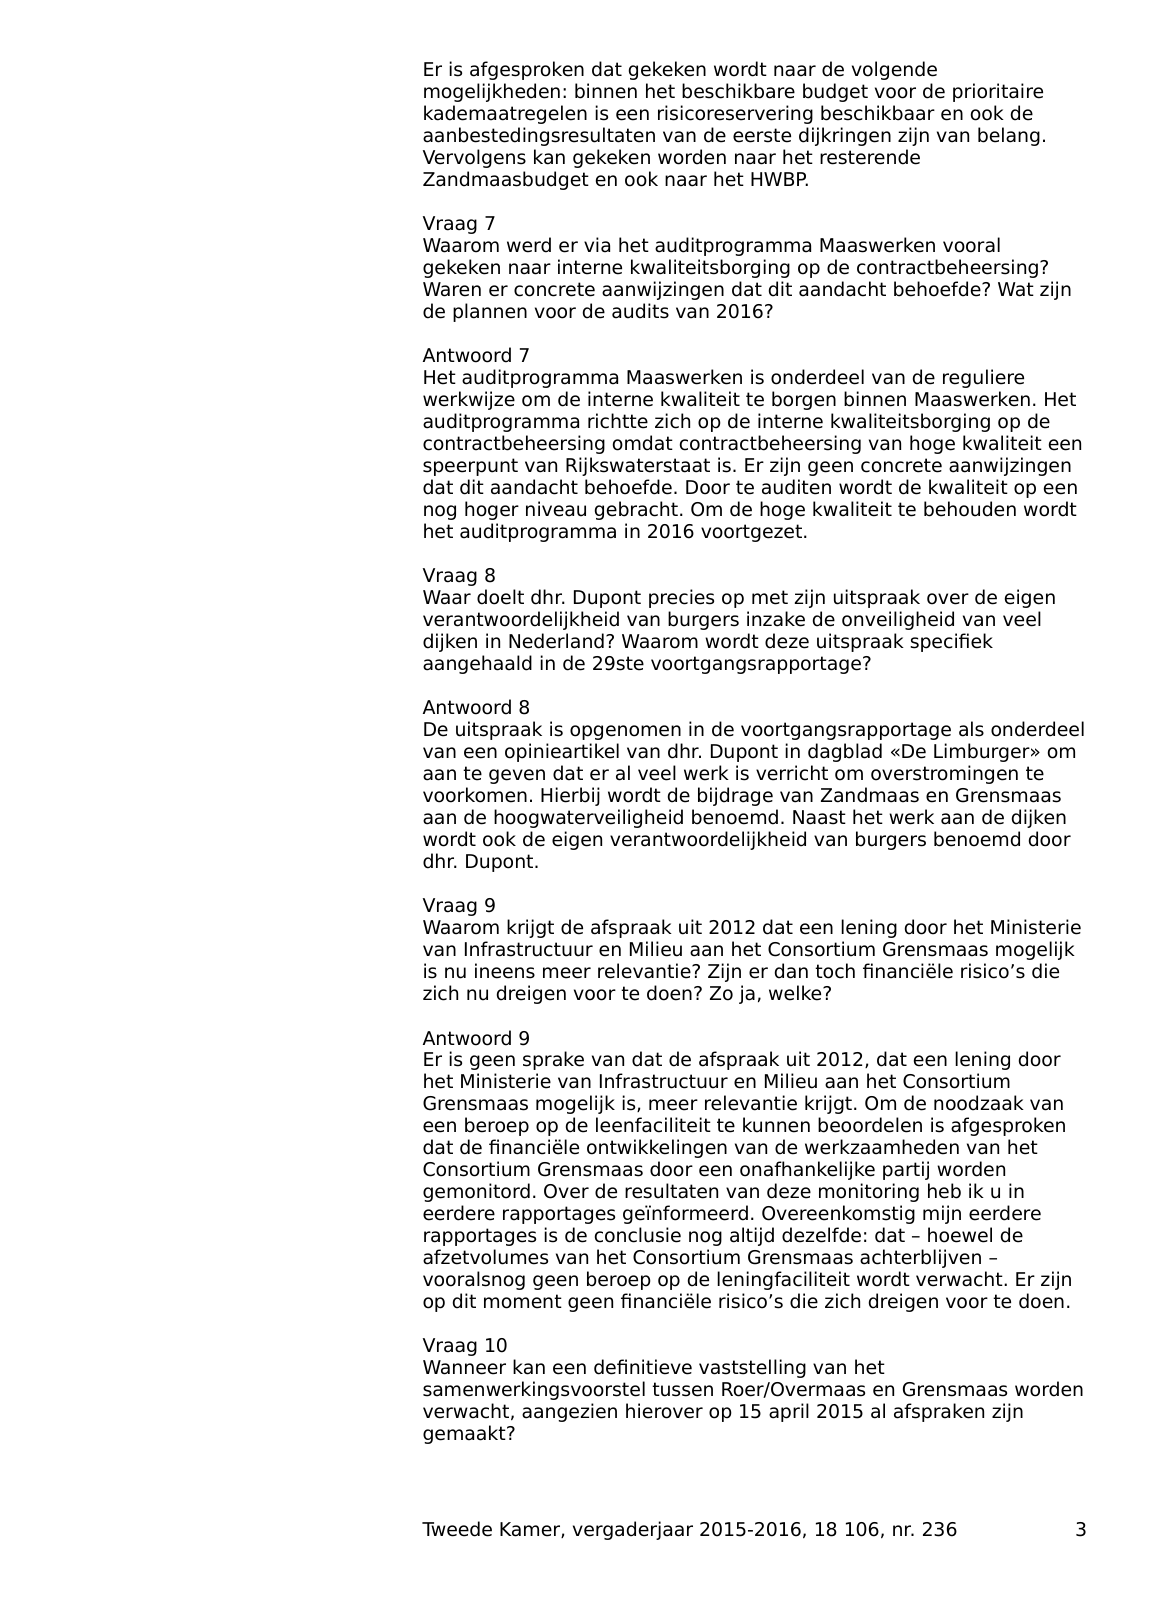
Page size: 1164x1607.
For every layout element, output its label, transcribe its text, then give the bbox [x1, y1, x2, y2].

text Antwoord 7 [422, 345, 1087, 367]
text Vraag 7 [422, 213, 1087, 235]
text Waar doelt dhr. Dupont precies op met zijn uitspraak over de eigen verantwoordelijkheid van burgers inzake de onveiligheid van veel dijken in Nederland? Waarom wordt deze uitspraak specifiek aangehaald in de 29ste voortgangsrapportage? [422, 587, 1087, 675]
text Er is afgesproken dat gekeken wordt naar de volgende mogelijkheden: binnen het beschikbare budget voor de prioritaire kademaatregelen is een risicoreservering beschikbaar en ook de aanbestedingsresultaten van de eerste dijkringen zijn van belang. Vervolgens kan gekeken worden naar het resterende Zandmaasbudget en ook naar het HWBP. [422, 59, 1087, 191]
text Er is geen sprake van dat de afspraak uit 2012, dat een lening door het Ministerie van Infrastructuur en Milieu aan het Consortium Grensmaas mogelijk is, meer relevantie krijgt. Om de noodzaak van een beroep op de leenfaciliteit te kunnen beoordelen is afgesproken dat de financiële ontwikkelingen van de werkzaamheden van het Consortium Grensmaas door een onafhankelijke partij worden gemonitord. Over de resultaten van deze monitoring heb ik u in eerdere rapportages geïnformeerd. Overeenkomstig mijn eerdere rapportages is de conclusie nog altijd dezelfde: dat – hoewel de afzetvolumes van het Consortium Grensmaas achterblijven – vooralsnog geen beroep op de leningfaciliteit wordt verwacht. Er zijn op dit moment geen financiële risico’s die zich dreigen voor te doen. [422, 1049, 1087, 1313]
text Antwoord 8 [422, 697, 1087, 719]
text Antwoord 9 [422, 1027, 1087, 1049]
text Het auditprogramma Maaswerken is onderdeel van de reguliere werkwijze om de interne kwaliteit te borgen binnen Maaswerken. Het auditprogramma richtte zich op de interne kwaliteitsborging op de contractbeheersing omdat contractbeheersing van hoge kwaliteit een speerpunt van Rijkswaterstaat is. Er zijn geen concrete aanwijzingen dat dit aandacht behoefde. Door te auditen wordt de kwaliteit op een nog hoger niveau gebracht. Om de hoge kwaliteit te behouden wordt het auditprogramma in 2016 voortgezet. [422, 367, 1087, 543]
text Waarom werd er via het auditprogramma Maaswerken vooral gekeken naar interne kwaliteitsborging op de contractbeheersing? Waren er concrete aanwijzingen dat dit aandacht behoefde? Wat zijn de plannen voor de audits van 2016? [422, 235, 1087, 323]
text Waarom krijgt de afspraak uit 2012 dat een lening door het Ministerie van Infrastructuur en Milieu aan het Consortium Grensmaas mogelijk is nu ineens meer relevantie? Zijn er dan toch financiële risico’s die zich nu dreigen voor te doen? Zo ja, welke? [422, 917, 1087, 1005]
text Vraag 10 [422, 1335, 1087, 1357]
text De uitspraak is opgenomen in de voortgangsrapportage als onderdeel van een opinieartikel van dhr. Dupont in dagblad «De Limburger» om aan te geven dat er al veel werk is verricht om overstromingen te voorkomen. Hierbij wordt de bijdrage van Zandmaas en Grensmaas aan de hoogwaterveiligheid benoemd. Naast het werk aan de dijken wordt ook de eigen verantwoordelijkheid van burgers benoemd door dhr. Dupont. [422, 719, 1087, 873]
text Vraag 8 [422, 565, 1087, 587]
text Wanneer kan een definitieve vaststelling van het samenwerkingsvoorstel tussen Roer/Overmaas en Grensmaas worden verwacht, aangezien hierover op 15 april 2015 al afspraken zijn gemaakt? [422, 1357, 1087, 1445]
text Vraag 9 [422, 895, 1087, 917]
